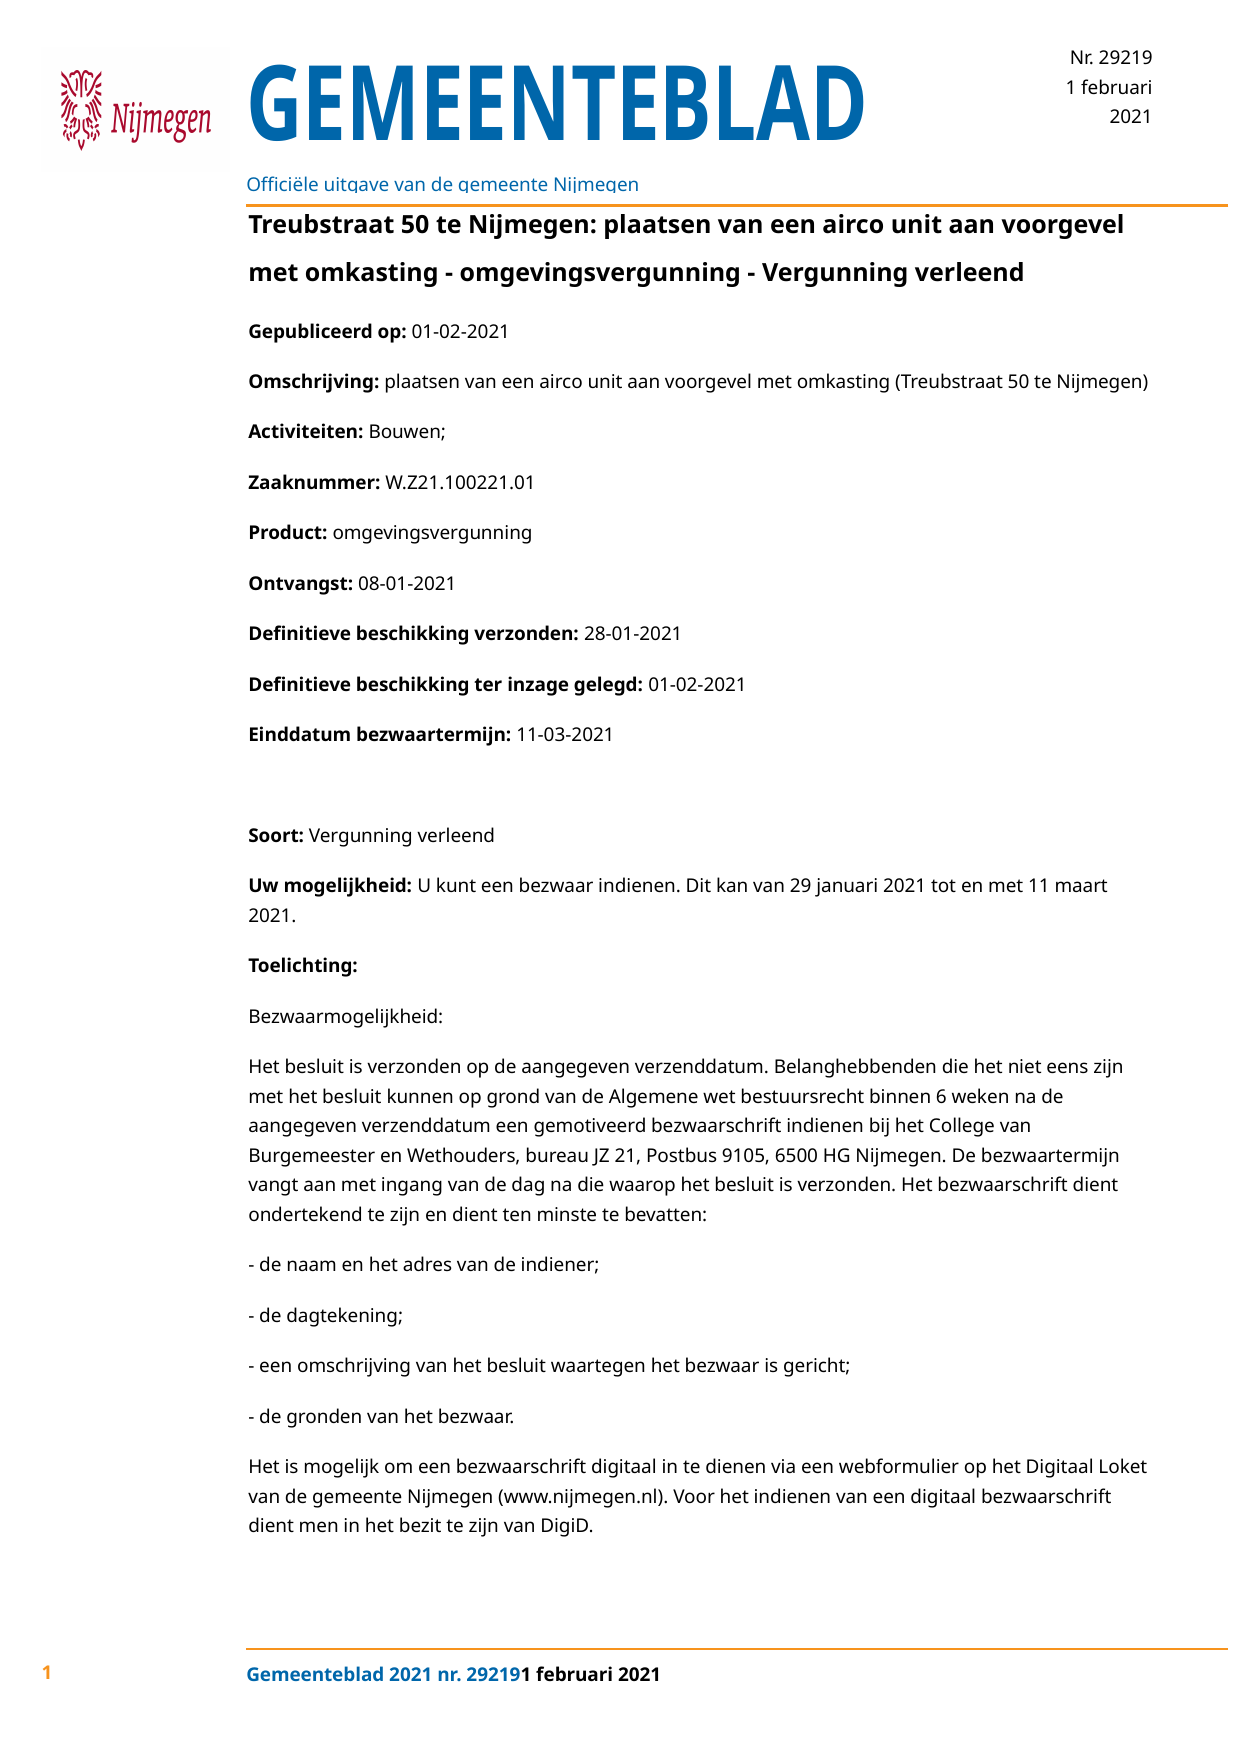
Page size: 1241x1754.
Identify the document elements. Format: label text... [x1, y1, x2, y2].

text Gepubliceerd op: 01-02-2021 [248, 318, 1152, 344]
text Zaaknummer: W.Z21.100221.01 [248, 469, 1152, 495]
text Toelichting: [248, 952, 1152, 978]
text - de naam en het adres van de indiener; [248, 1252, 1152, 1277]
text Uw mogelijkheid: U kunt een bezwaar indienen. Dit kan van 29 januari 2021 tot en met 11 maart 2021. [248, 872, 1152, 928]
text Het besluit is verzonden op de aangegeven verzenddatum. Belanghebbenden die het niet eens zijn met het besluit kunnen op grond van de Algemene wet bestuursrecht binnen 6 weken na de aangegeven verzenddatum een gemotiveerd bezwaarschrift indienen bij het College van Burgemeester en Wethouders, bureau JZ 21, Postbus 9105, 6500 HG Nijmegen. De bezwaartermijn vangt aan met ingang van de dag na die waarop het besluit is verzonden. Het bezwaarschrift dient ondertekend te zijn en dient ten minste te bevatten: [248, 1053, 1152, 1227]
text Definitieve beschikking ter inzage gelegd: 01-02-2021 [248, 671, 1152, 697]
text Product: omgevingsvergunning [248, 519, 1152, 545]
text - een omschrijving van het besluit waartegen het bezwaar is gericht; [248, 1352, 1152, 1378]
text Ontvangst: 08-01-2021 [248, 570, 1152, 596]
picture [41, 47, 231, 172]
text Einddatum bezwaartermijn: 11-03-2021 [248, 721, 1152, 747]
text Soort: Vergunning verleend [248, 822, 1152, 848]
text Definitieve beschikking verzonden: 28-01-2021 [248, 620, 1152, 646]
text - de gronden van het bezwaar. [248, 1403, 1152, 1429]
text Treubstraat 50 te Nijmegen: plaatsen van een airco unit aan voorgevel met omkasting - omgevingsvergunning - Vergunning verleend [248, 207, 1152, 288]
text Activiteiten: Bouwen; [248, 419, 1152, 444]
text - de dagtekening; [248, 1302, 1152, 1328]
text Omschrijving: plaatsen van een airco unit aan voorgevel met omkasting (Treubstraat 50 te Nijmegen) [248, 368, 1152, 394]
text Het is mogelijk om een bezwaarschrift digitaal in te dienen via een webformulier op het Digitaal Loket van de gemeente Nijmegen (www.nijmegen.nl). Voor het indienen van een digitaal bezwaarschrift dient men in het bezit te zijn van DigiD. [248, 1453, 1152, 1538]
text Bezwaarmogelijkheid: [248, 1003, 1152, 1029]
